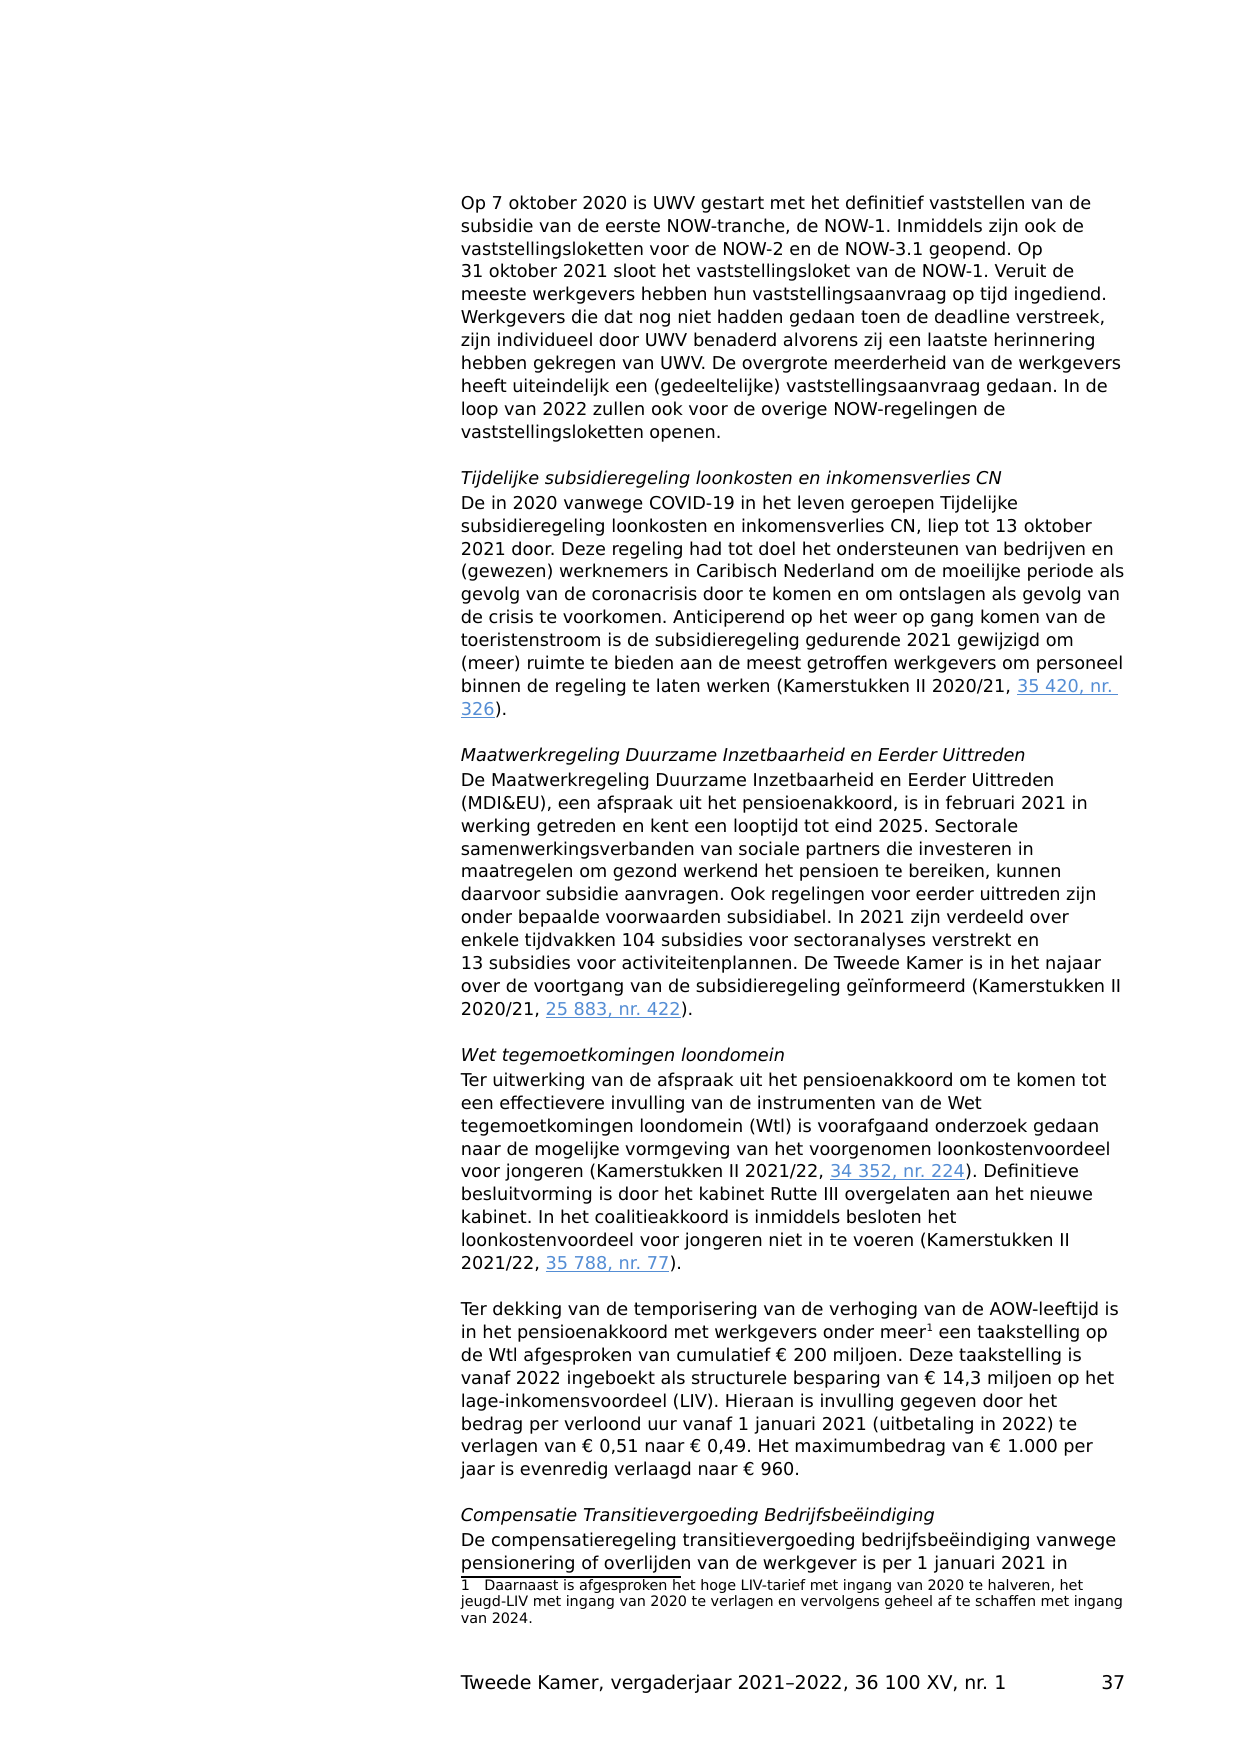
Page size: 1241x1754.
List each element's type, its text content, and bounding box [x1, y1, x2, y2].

text Maatwerkregeling Duurzame Inzetbaarheid en Eerder Uittreden [461, 743, 1125, 766]
text De compensatieregeling transitievergoeding bedrijfsbeëindiging vanwege pensionering of overlijden van de werkgever is per 1 januari 2021 in [461, 1528, 1125, 1574]
text Op 7 oktober 2020 is UWV gestart met het definitief vaststellen van de subsidie van de eerste NOW-tranche, de NOW-1. Inmiddels zijn ook de vaststellingsloketten voor de NOW-2 en de NOW-3.1 geopend. Op 31 oktober 2021 sloot het vaststellingsloket van de NOW-1. Veruit de meeste werkgevers hebben hun vaststellingsaanvraag op tijd ingediend. Werkgevers die dat nog niet hadden gedaan toen de deadline verstreek, zijn individueel door UWV benaderd alvorens zij een laatste herinnering hebben gekregen van UWV. De overgrote meerderheid van de werkgevers heeft uiteindelijk een (gedeeltelijke) vaststellingsaanvraag gedaan. In de loop van 2022 zullen ook voor de overige NOW-regelingen de vaststellingsloketten openen. [461, 191, 1125, 443]
text De Maatwerkregeling Duurzame Inzetbaarheid en Eerder Uittreden (MDI&EU), een afspraak uit het pensioenakkoord, is in februari 2021 in werking getreden en kent een looptijd tot eind 2025. Sectorale samenwerkingsverbanden van sociale partners die investeren in maatregelen om gezond werkend het pensioen te bereiken, kunnen daarvoor subsidie aanvragen. Ook regelingen voor eerder uittreden zijn onder bepaalde voorwaarden subsidiabel. In 2021 zijn verdeeld over enkele tijdvakken 104 subsidies voor sectoranalyses verstrekt en 13 subsidies voor activiteitenplannen. De Tweede Kamer is in het najaar over de voortgang van de subsidieregeling geïnformeerd (Kamerstukken II 2020/21, 25 883, nr. 422). [461, 768, 1125, 1020]
text __Daarnaast is afgesproken het hoge LIV-tarief met ingang van 2020 te halveren, het jeugd-LIV met ingang van 2020 te verlagen en vervolgens geheel af te schaffen met ingang van 2024. [461, 1577, 1125, 1627]
text Compensatie Transitievergoeding Bedrijfsbeëindiging [461, 1503, 1125, 1526]
text Ter dekking van de temporisering van de verhoging van de AOW-leeftijd is in het pensioenakkoord met werkgevers onder meer een taakstelling op de Wtl afgesproken van cumulatief € 200 miljoen. Deze taakstelling is vanaf 2022 ingeboekt als structurele besparing van € 14,3 miljoen op het lage-inkomensvoordeel (LIV). Hieraan is invulling gegeven door het bedrag per verloond uur vanaf 1 januari 2021 (uitbetaling in 2022) te verlagen van € 0,51 naar € 0,49. Het maximumbedrag van € 1.000 per jaar is evenredig verlaagd naar € 960. [461, 1297, 1125, 1480]
text Ter uitwerking van de afspraak uit het pensioenakkoord om te komen tot een effectievere invulling van de instrumenten van de Wet tegemoetkomingen loondomein (Wtl) is voorafgaand onderzoek gedaan naar de mogelijke vormgeving van het voorgenomen loonkostenvoordeel voor jongeren (Kamerstukken II 2021/22, 34 352, nr. 224). Definitieve besluitvorming is door het kabinet Rutte III overgelaten aan het nieuwe kabinet. In het coalitieakkoord is inmiddels besloten het loonkostenvoordeel voor jongeren niet in te voeren (Kamerstukken II 2021/22, 35 788, nr. 77). [461, 1068, 1125, 1274]
text Wet tegemoetkomingen loondomein [461, 1043, 1125, 1066]
text De in 2020 vanwege COVID-19 in het leven geroepen Tijdelijke subsidieregeling loonkosten en inkomensverlies CN, liep tot 13 oktober 2021 door. Deze regeling had tot doel het ondersteunen van bedrijven en (gewezen) werknemers in Caribisch Nederland om de moeilijke periode als gevolg van de coronacrisis door te komen en om ontslagen als gevolg van de crisis te voorkomen. Anticiperend op het weer op gang komen van de toeristenstroom is de subsidieregeling gedurende 2021 gewijzigd om (meer) ruimte te bieden aan de meest getroffen werkgevers om personeel binnen de regeling te laten werken (Kamerstukken II 2020/21, 35 420, nr. 326). [461, 491, 1125, 720]
text Tijdelijke subsidieregeling loonkosten en inkomensverlies CN [461, 466, 1125, 489]
